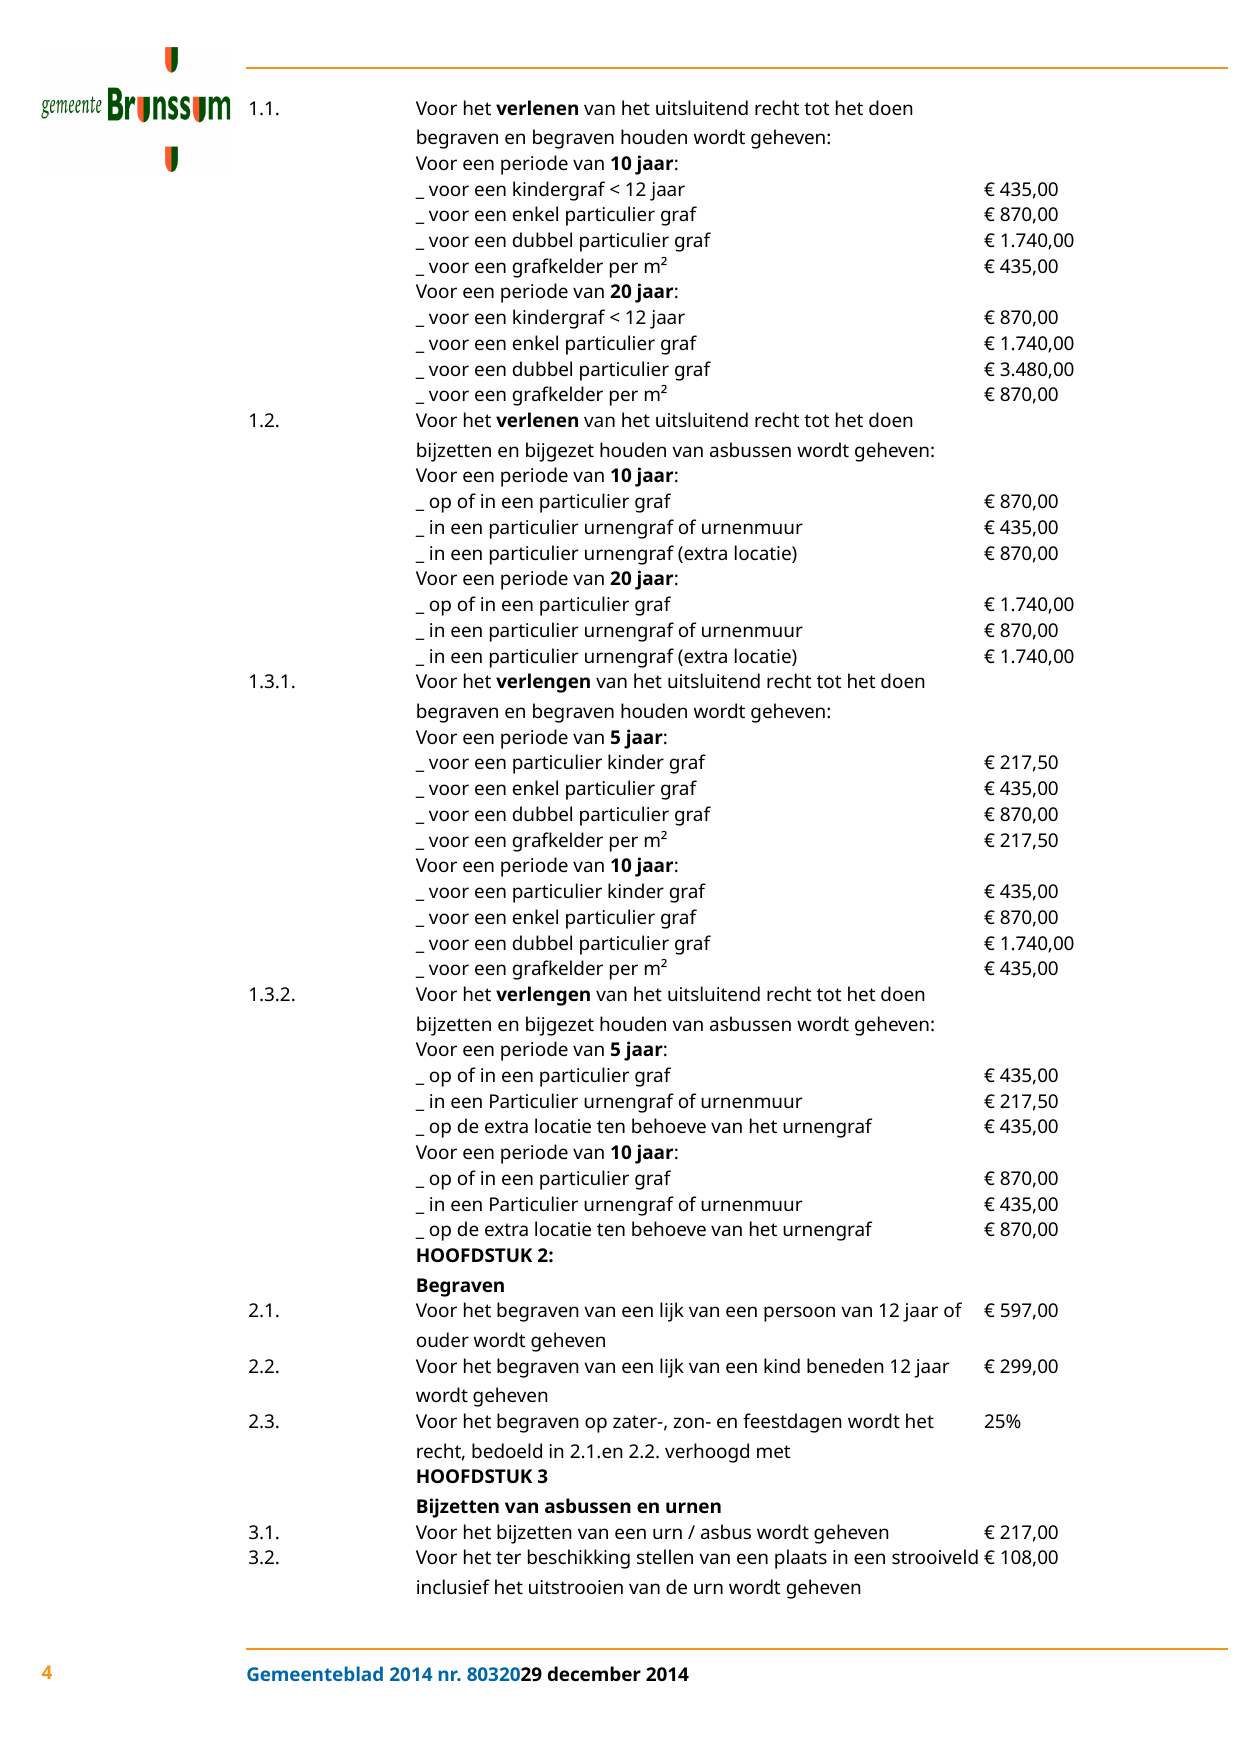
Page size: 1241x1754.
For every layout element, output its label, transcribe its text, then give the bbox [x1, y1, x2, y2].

table_cell € 870,00 [984, 382, 1152, 407]
table_cell € 435,00 [984, 878, 1152, 904]
table_cell _ op of in een particulier graf [416, 591, 984, 617]
table_cell _ voor een grafkelder per m² [416, 827, 984, 852]
table_cell _ voor een particulier kinder graf [416, 878, 984, 904]
table_cell € 597,00 [984, 1298, 1152, 1353]
table_cell [984, 95, 1152, 150]
table_cell € 217,00 [984, 1519, 1152, 1544]
table_cell _ voor een kindergraf < 12 jaar [416, 305, 984, 330]
table_cell € 870,00 [984, 305, 1152, 330]
table_cell [248, 1062, 416, 1088]
table_cell € 870,00 [984, 202, 1152, 227]
table_cell [248, 176, 416, 202]
table_cell [248, 1191, 416, 1217]
table_cell Voor het ter beschikking stellen van een plaats in een strooiveld inclusief het uitstrooien van de urn wordt geheven [416, 1545, 984, 1600]
table_cell _ op de extra locatie ten behoeve van het urnengraf [416, 1217, 984, 1242]
table_cell 2.2. [248, 1353, 416, 1408]
table_cell [248, 382, 416, 407]
table_cell Voor het verlengen van het uitsluitend recht tot het doen begraven en begraven houden wordt geheven: [416, 669, 984, 724]
table_cell [248, 1464, 416, 1519]
table_cell € 435,00 [984, 955, 1152, 981]
table_cell [248, 1114, 416, 1139]
table_cell [248, 775, 416, 801]
table_cell [248, 1217, 416, 1242]
table_cell [248, 202, 416, 227]
table_cell Voor een periode van 5 jaar: [416, 1036, 984, 1062]
table_cell € 217,50 [984, 1088, 1152, 1114]
table_cell € 108,00 [984, 1545, 1152, 1600]
table_cell _ voor een enkel particulier graf [416, 202, 984, 227]
table_cell [248, 724, 416, 749]
table_cell [248, 643, 416, 668]
table_cell 1.1. [248, 95, 416, 150]
table_cell [248, 514, 416, 540]
table_cell [248, 463, 416, 488]
table_cell _ in een particulier urnengraf of urnenmuur [416, 514, 984, 540]
table_cell _ op of in een particulier graf [416, 1062, 984, 1088]
table_cell € 1.740,00 [984, 643, 1152, 668]
table_cell _ op of in een particulier graf [416, 1165, 984, 1191]
table_cell Voor het begraven van een lijk van een persoon van 12 jaar of ouder wordt geheven [416, 1298, 984, 1353]
table_cell [984, 1139, 1152, 1165]
table_cell Voor een periode van 20 jaar: [416, 279, 984, 304]
table_cell 2.3. [248, 1408, 416, 1463]
table_cell [248, 801, 416, 827]
table_cell [248, 1088, 416, 1114]
table_cell _ op de extra locatie ten behoeve van het urnengraf [416, 1114, 984, 1139]
table_cell € 870,00 [984, 1217, 1152, 1242]
table_cell [248, 150, 416, 176]
table_cell [984, 1036, 1152, 1062]
table_cell € 870,00 [984, 489, 1152, 514]
table_cell _ voor een enkel particulier graf [416, 775, 984, 801]
table_cell [248, 853, 416, 878]
table_cell [984, 463, 1152, 488]
table_cell € 435,00 [984, 1191, 1152, 1217]
table_cell [984, 669, 1152, 724]
table_cell _ voor een enkel particulier graf [416, 330, 984, 356]
table_cell € 435,00 [984, 176, 1152, 202]
table_cell [984, 1464, 1152, 1519]
table_cell [248, 591, 416, 617]
table_cell Voor het verlenen van het uitsluitend recht tot het doen begraven en begraven houden wordt geheven: [416, 95, 984, 150]
table_cell 1.3.1. [248, 669, 416, 724]
table_cell [248, 617, 416, 643]
table_cell _ voor een grafkelder per m² [416, 253, 984, 279]
table_cell [248, 279, 416, 304]
table_cell [248, 305, 416, 330]
table_cell [248, 1036, 416, 1062]
table_cell HOOFDSTUK 3 Bijzetten van asbussen en urnen [416, 1464, 984, 1519]
table_cell 1.2. [248, 408, 416, 463]
table_cell [984, 1242, 1152, 1298]
table_cell 3.1. [248, 1519, 416, 1544]
table_cell _ voor een dubbel particulier graf [416, 930, 984, 955]
table_cell [984, 566, 1152, 591]
table_cell Voor een periode van 5 jaar: [416, 724, 984, 749]
table_cell € 435,00 [984, 514, 1152, 540]
table_cell Voor een periode van 10 jaar: [416, 853, 984, 878]
table_cell _ voor een particulier kinder graf [416, 750, 984, 775]
table_cell [248, 930, 416, 955]
table_cell Voor een periode van 20 jaar: [416, 566, 984, 591]
table_cell Voor het verlenen van het uitsluitend recht tot het doen bijzetten en bijgezet houden van asbussen wordt geheven: [416, 408, 984, 463]
table_cell _ voor een grafkelder per m² [416, 955, 984, 981]
table_cell € 870,00 [984, 904, 1152, 930]
table_cell € 217,50 [984, 750, 1152, 775]
table_cell Voor een periode van 10 jaar: [416, 150, 984, 176]
table_cell 2.1. [248, 1298, 416, 1353]
table_cell _ voor een dubbel particulier graf [416, 801, 984, 827]
table_cell HOOFDSTUK 2: Begraven [416, 1242, 984, 1298]
table_cell [248, 253, 416, 279]
table_cell [984, 981, 1152, 1036]
table_cell € 217,50 [984, 827, 1152, 852]
table_cell 25% [984, 1408, 1152, 1463]
table_cell [984, 408, 1152, 463]
table_cell [248, 1242, 416, 1298]
table_cell Voor een periode van 10 jaar: [416, 463, 984, 488]
table_cell € 3.480,00 [984, 356, 1152, 382]
table_cell _ in een particulier urnengraf (extra locatie) [416, 540, 984, 566]
table_cell € 435,00 [984, 1114, 1152, 1139]
table_cell [984, 724, 1152, 749]
table_cell € 870,00 [984, 617, 1152, 643]
table_cell € 299,00 [984, 1353, 1152, 1408]
table_cell _ voor een enkel particulier graf [416, 904, 984, 930]
table_cell € 870,00 [984, 801, 1152, 827]
table_cell _ op of in een particulier graf [416, 489, 984, 514]
table_cell [248, 827, 416, 852]
table_cell [248, 904, 416, 930]
table_cell [248, 878, 416, 904]
table_cell € 435,00 [984, 253, 1152, 279]
table_cell [248, 330, 416, 356]
table_cell 1.3.2. [248, 981, 416, 1036]
table_cell € 870,00 [984, 1165, 1152, 1191]
table_cell Voor het begraven op zater-, zon- en feestdagen wordt het recht, bedoeld in 2.1.en 2.2. verhoogd met [416, 1408, 984, 1463]
table_cell Voor het verlengen van het uitsluitend recht tot het doen bijzetten en bijgezet houden van asbussen wordt geheven: [416, 981, 984, 1036]
table_cell _ in een particulier urnengraf of urnenmuur [416, 617, 984, 643]
table_cell € 435,00 [984, 1062, 1152, 1088]
table_cell [984, 150, 1152, 176]
table_cell [984, 279, 1152, 304]
table_cell Voor het begraven van een lijk van een kind beneden 12 jaar wordt geheven [416, 1353, 984, 1408]
picture [41, 47, 231, 172]
table_cell € 1.740,00 [984, 930, 1152, 955]
table_cell _ in een Particulier urnengraf of urnenmuur [416, 1191, 984, 1217]
table_cell _ in een Particulier urnengraf of urnenmuur [416, 1088, 984, 1114]
table_cell [248, 566, 416, 591]
table_cell € 1.740,00 [984, 591, 1152, 617]
table_cell [248, 955, 416, 981]
table_cell Voor het bijzetten van een urn / asbus wordt geheven [416, 1519, 984, 1544]
table_cell [248, 227, 416, 253]
table_cell [248, 1139, 416, 1165]
table_cell _ voor een dubbel particulier graf [416, 227, 984, 253]
table_cell _ in een particulier urnengraf (extra locatie) [416, 643, 984, 668]
table_cell € 870,00 [984, 540, 1152, 566]
table_cell _ voor een kindergraf < 12 jaar [416, 176, 984, 202]
table_cell [248, 750, 416, 775]
table_cell _ voor een dubbel particulier graf [416, 356, 984, 382]
table_cell € 435,00 [984, 775, 1152, 801]
table_cell € 1.740,00 [984, 330, 1152, 356]
table_cell [984, 853, 1152, 878]
table_cell Voor een periode van 10 jaar: [416, 1139, 984, 1165]
table_cell € 1.740,00 [984, 227, 1152, 253]
table_cell _ voor een grafkelder per m² [416, 382, 984, 407]
table_cell [248, 1165, 416, 1191]
table_cell [248, 540, 416, 566]
table_cell [248, 489, 416, 514]
table_cell 3.2. [248, 1545, 416, 1600]
table_cell [248, 356, 416, 382]
